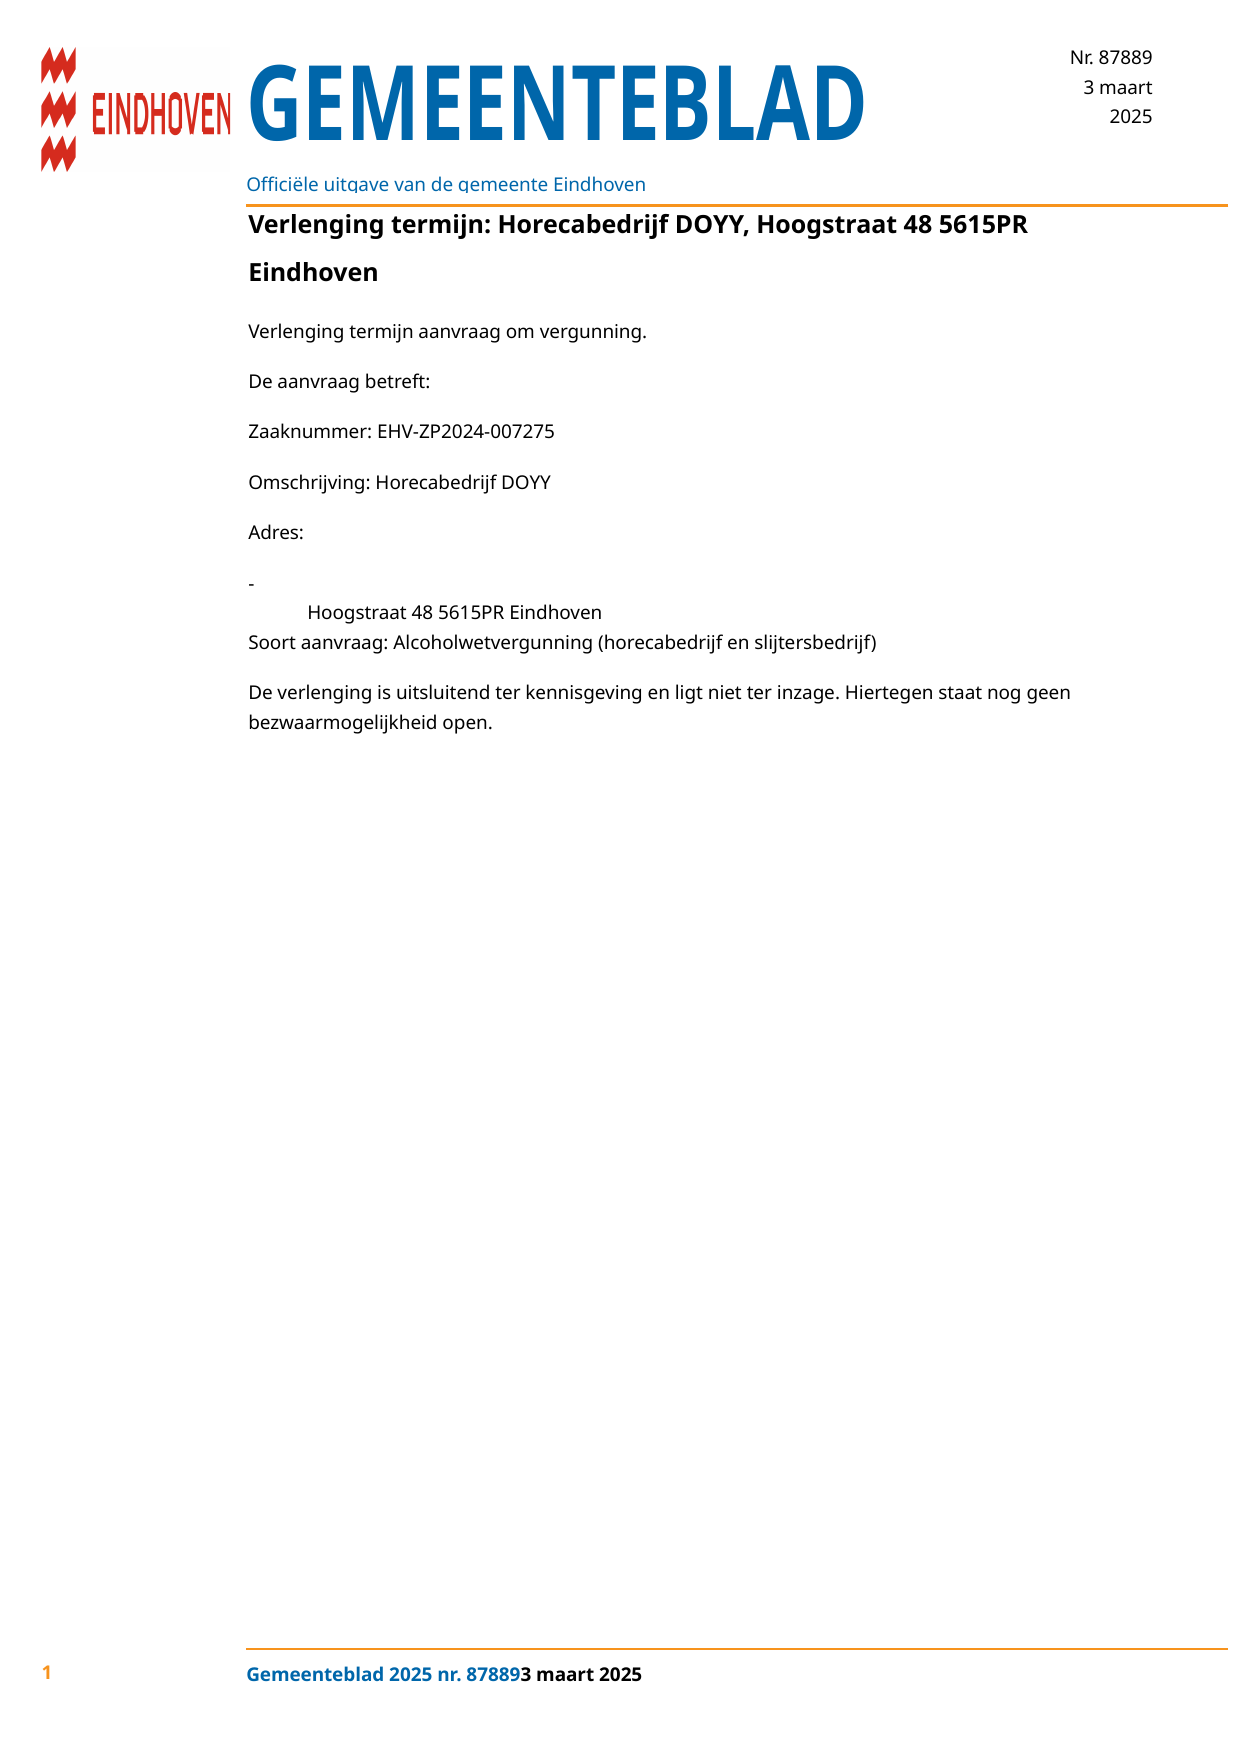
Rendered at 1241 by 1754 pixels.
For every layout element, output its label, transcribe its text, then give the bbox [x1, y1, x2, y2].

text De verlenging is uitsluitend ter kennisgeving en ligt niet ter inzage. Hiertegen staat nog geen bezwaarmogelijkheid open. [248, 679, 1152, 735]
text Adres: [248, 519, 1152, 545]
text Zaaknummer: EHV-ZP2024-007275 [248, 419, 1152, 444]
text Omschrijving: Horecabedrijf DOYY [248, 469, 1152, 495]
text Verlenging termijn aanvraag om vergunning. [248, 318, 1152, 344]
text Verlenging termijn: Horecabedrijf DOYY, Hoogstraat 48 5615PR Eindhoven [248, 207, 1152, 288]
picture [41, 47, 231, 172]
text Soort aanvraag: Alcoholwetvergunning (horecabedrijf en slijtersbedrijf) [248, 629, 1152, 655]
list Hoogstraat 48 5615PR Eindhoven [248, 599, 1152, 625]
text De aanvraag betreft: [248, 368, 1152, 394]
